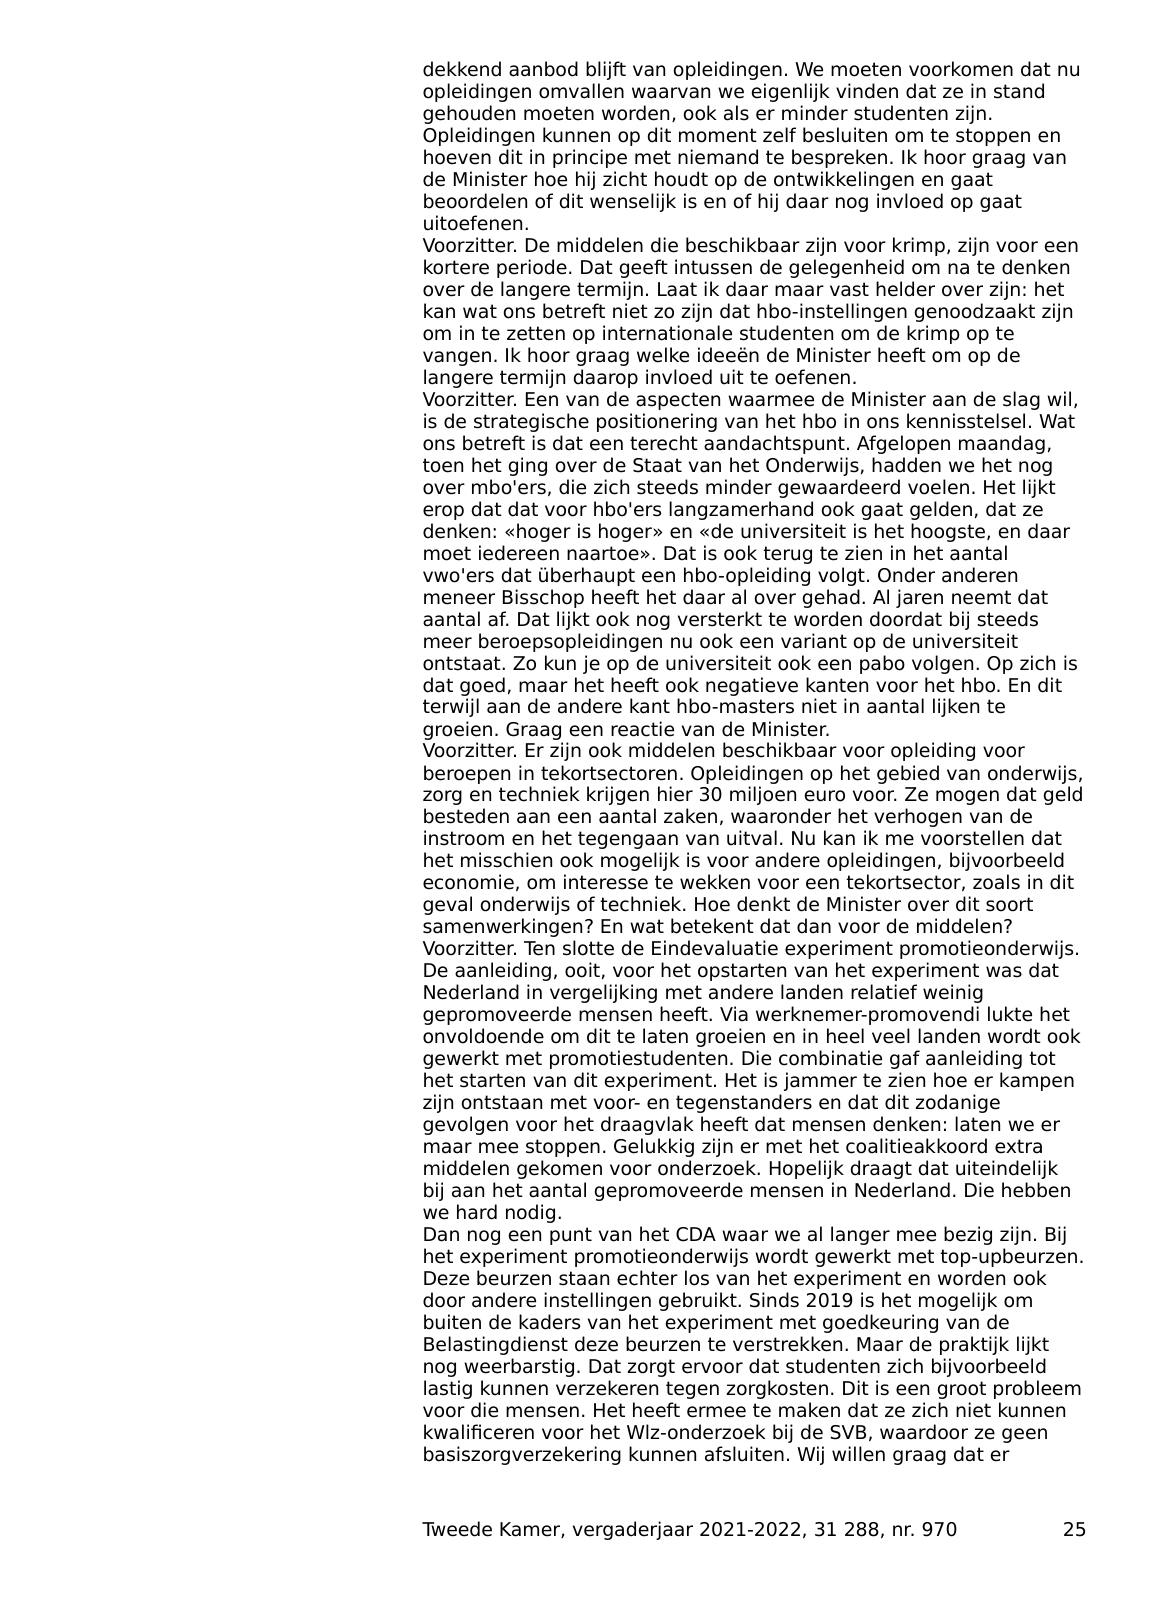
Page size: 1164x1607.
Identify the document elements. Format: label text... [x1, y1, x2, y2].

text Voorzitter. Ten slotte de Eindevaluatie experiment promotieonderwijs. De aanleiding, ooit, voor het opstarten van het experiment was dat Nederland in vergelijking met andere landen relatief weinig gepromoveerde mensen heeft. Via werknemer-promovendi lukte het onvoldoende om dit te laten groeien en in heel veel landen wordt ook gewerkt met promotiestudenten. Die combinatie gaf aanleiding tot het starten van dit experiment. Het is jammer te zien hoe er kampen zijn ontstaan met voor- en tegenstanders en dat dit zodanige gevolgen voor het draagvlak heeft dat mensen denken: laten we er maar mee stoppen. Gelukkig zijn er met het coalitieakkoord extra middelen gekomen voor onderzoek. Hopelijk draagt dat uiteindelijk bij aan het aantal gepromoveerde mensen in Nederland. Die hebben we hard nodig. [422, 938, 1087, 1224]
text Dan nog een punt van het CDA waar we al langer mee bezig zijn. Bij het experiment promotieonderwijs wordt gewerkt met top-upbeurzen. Deze beurzen staan echter los van het experiment en worden ook door andere instellingen gebruikt. Sinds 2019 is het mogelijk om buiten de kaders van het experiment met goedkeuring van de Belastingdienst deze beurzen te verstrekken. Maar de praktijk lijkt nog weerbarstig. Dat zorgt ervoor dat studenten zich bijvoorbeeld lastig kunnen verzekeren tegen zorgkosten. Dit is een groot probleem voor die mensen. Het heeft ermee te maken dat ze zich niet kunnen kwalificeren voor het Wlz-onderzoek bij de SVB, waardoor ze geen basiszorgverzekering kunnen afsluiten. Wij willen graag dat er [422, 1224, 1087, 1466]
text Voorzitter. Er zijn ook middelen beschikbaar voor opleiding voor beroepen in tekortsectoren. Opleidingen op het gebied van onderwijs, zorg en techniek krijgen hier 30 miljoen euro voor. Ze mogen dat geld besteden aan een aantal zaken, waaronder het verhogen van de instroom en het tegengaan van uitval. Nu kan ik me voorstellen dat het misschien ook mogelijk is voor andere opleidingen, bijvoorbeeld economie, om interesse te wekken voor een tekortsector, zoals in dit geval onderwijs of techniek. Hoe denkt de Minister over dit soort samenwerkingen? En wat betekent dat dan voor de middelen? [422, 740, 1087, 938]
text Voorzitter. De middelen die beschikbaar zijn voor krimp, zijn voor een kortere periode. Dat geeft intussen de gelegenheid om na te denken over de langere termijn. Laat ik daar maar vast helder over zijn: het kan wat ons betreft niet zo zijn dat hbo-instellingen genoodzaakt zijn om in te zetten op internationale studenten om de krimp op te vangen. Ik hoor graag welke ideeën de Minister heeft om op de langere termijn daarop invloed uit te oefenen. [422, 235, 1087, 389]
text Voorzitter. Een van de aspecten waarmee de Minister aan de slag wil, is de strategische positionering van het hbo in ons kennisstelsel. Wat ons betreft is dat een terecht aandachtspunt. Afgelopen maandag, toen het ging over de Staat van het Onderwijs, hadden we het nog over mbo'ers, die zich steeds minder gewaardeerd voelen. Het lijkt erop dat dat voor hbo'ers langzamerhand ook gaat gelden, dat ze denken: «hoger is hoger» en «de universiteit is het hoogste, en daar moet iedereen naartoe». Dat is ook terug te zien in het aantal vwo'ers dat überhaupt een hbo-opleiding volgt. Onder anderen meneer Bisschop heeft het daar al over gehad. Al jaren neemt dat aantal af. Dat lijkt ook nog versterkt te worden doordat bij steeds meer beroepsopleidingen nu ook een variant op de universiteit ontstaat. Zo kun je op de universiteit ook een pabo volgen. Op zich is dat goed, maar het heeft ook negatieve kanten voor het hbo. En dit terwijl aan de andere kant hbo-masters niet in aantal lijken te groeien. Graag een reactie van de Minister. [422, 389, 1087, 740]
text dekkend aanbod blijft van opleidingen. We moeten voorkomen dat nu opleidingen omvallen waarvan we eigenlijk vinden dat ze in stand gehouden moeten worden, ook als er minder studenten zijn. Opleidingen kunnen op dit moment zelf besluiten om te stoppen en hoeven dit in principe met niemand te bespreken. Ik hoor graag van de Minister hoe hij zicht houdt op de ontwikkelingen en gaat beoordelen of dit wenselijk is en of hij daar nog invloed op gaat uitoefenen. [422, 59, 1087, 235]
